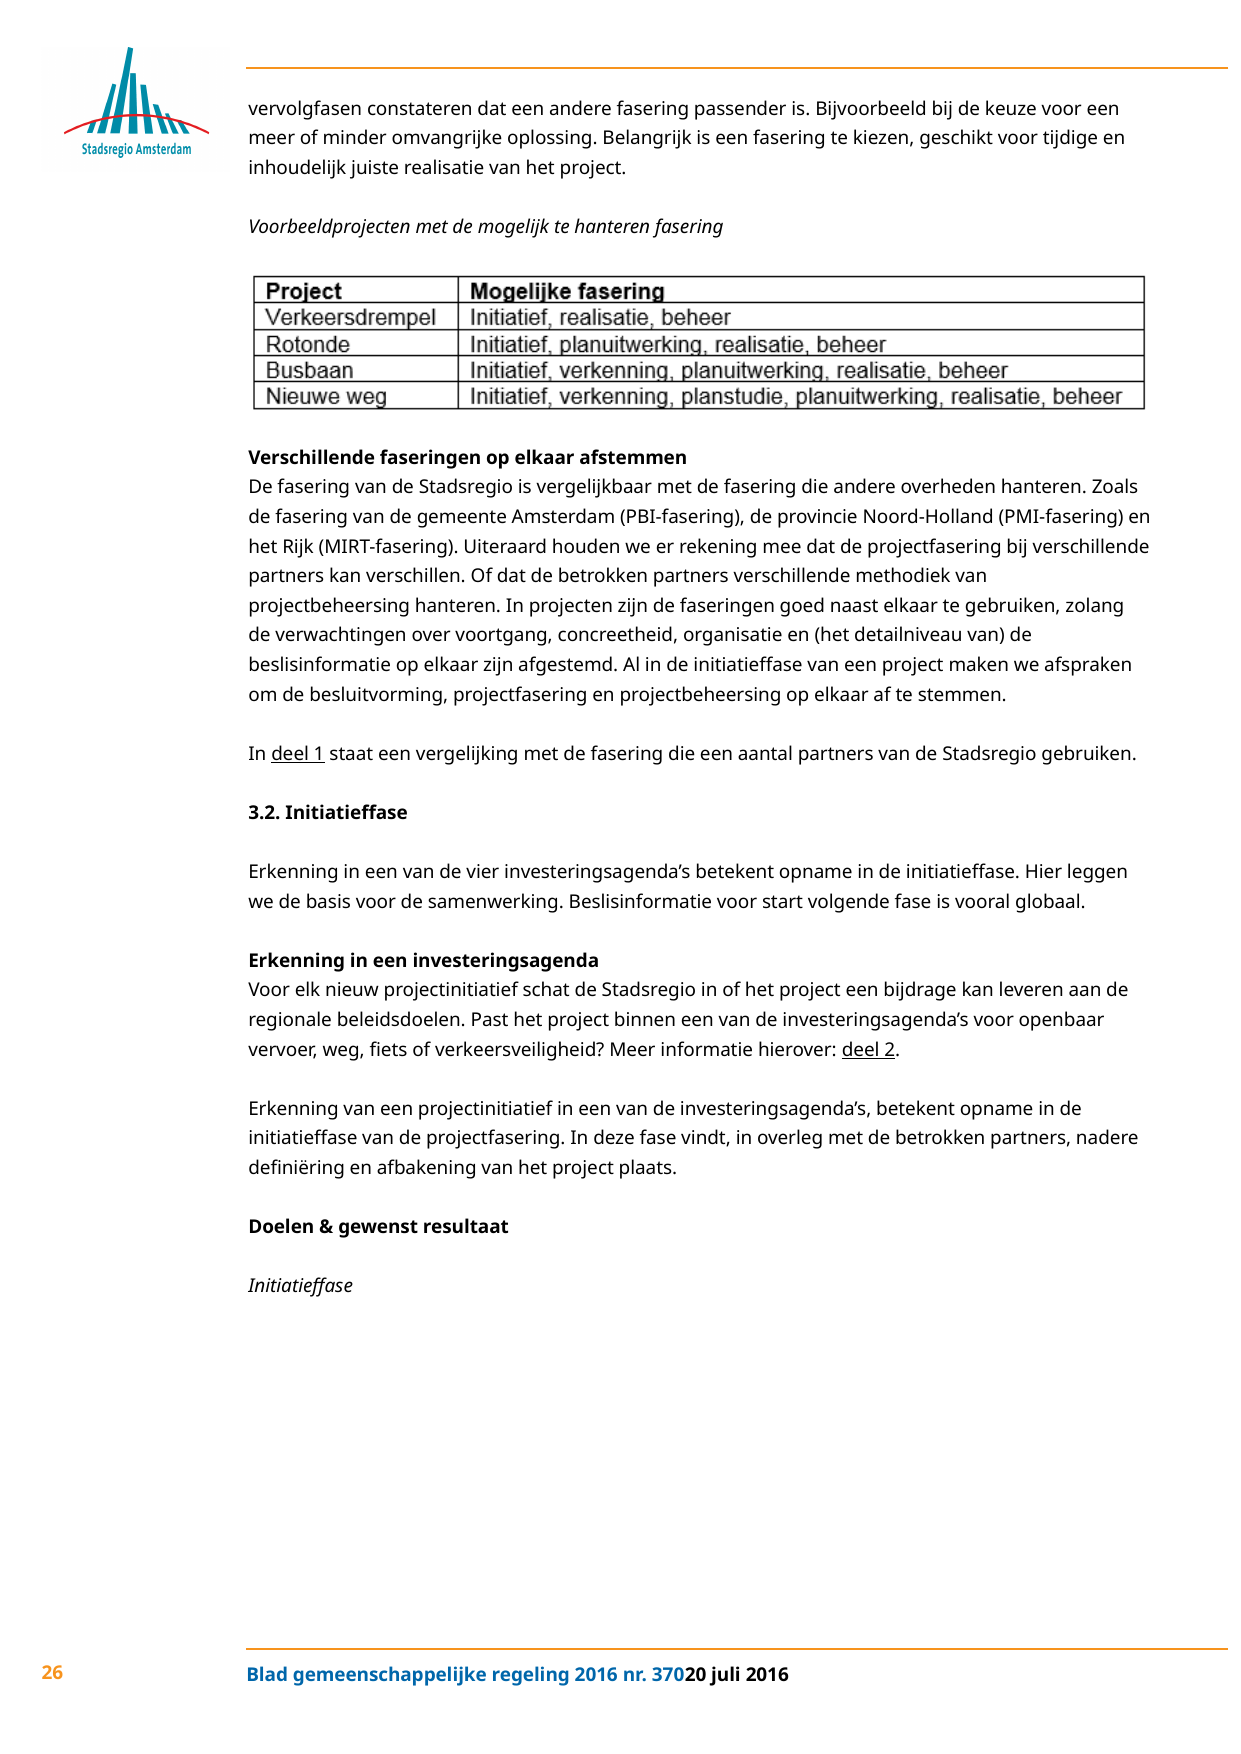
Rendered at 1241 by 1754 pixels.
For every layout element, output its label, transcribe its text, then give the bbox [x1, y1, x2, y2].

text vervolgfasen constateren dat een andere fasering passender is. Bijvoorbeeld bij de keuze voor een meer of minder omvangrijke oplossing. Belangrijk is een fasering te kiezen, geschikt voor tijdige en inhoudelijk juiste realisatie van het project. [248, 95, 1152, 180]
text 3.2. Initiatieffase [248, 799, 1152, 825]
text Voorbeeldprojecten met de mogelijk te hanteren fasering [248, 213, 1152, 239]
picture [248, 272, 1152, 415]
text Erkenning in een van de vier investeringsagenda’s betekent opname in de initiatieffase. Hier leggen we de basis voor de samenwerking. Beslisinformatie voor start volgende fase is vooral globaal. [248, 858, 1152, 913]
text Verschillende faseringen op elkaar afstemmen [248, 444, 1152, 470]
text In deel 1 staat een vergelijking met de fasering die een aantal partners van de Stadsregio gebruiken. [248, 740, 1152, 766]
text Initiatieffase [248, 1272, 1152, 1298]
text Erkenning in een investeringsagenda [248, 947, 1152, 973]
picture [41, 47, 231, 172]
text Doelen & gewenst resultaat [248, 1213, 1152, 1239]
text Voor elk nieuw projectinitiatief schat de Stadsregio in of het project een bijdrage kan leveren aan de regionale beleidsdoelen. Past het project binnen een van de investeringsagenda’s voor openbaar vervoer, weg, fiets of verkeersveiligheid? Meer informatie hierover: deel 2. [248, 977, 1152, 1061]
text De fasering van de Stadsregio is vergelijkbaar met de fasering die andere overheden hanteren. Zoals de fasering van de gemeente Amsterdam (PBI-fasering), de provincie Noord-Holland (PMI-fasering) en het Rijk (MIRT-fasering). Uiteraard houden we er rekening mee dat de projectfasering bij verschillende partners kan verschillen. Of dat de betrokken partners verschillende methodiek van projectbeheersing hanteren. In projecten zijn de faseringen goed naast elkaar te gebruiken, zolang de verwachtingen over voortgang, concreetheid, organisatie en (het detailniveau van) de beslisinformatie op elkaar zijn afgestemd. Al in de initiatieffase van een project maken we afspraken om de besluitvorming, projectfasering en projectbeheersing op elkaar af te stemmen. [248, 474, 1152, 706]
text Erkenning van een projectinitiatief in een van de investeringsagenda’s, betekent opname in de initiatieffase van de projectfasering. In deze fase vindt, in overleg met de betrokken partners, nadere definiëring en afbakening van het project plaats. [248, 1095, 1152, 1180]
